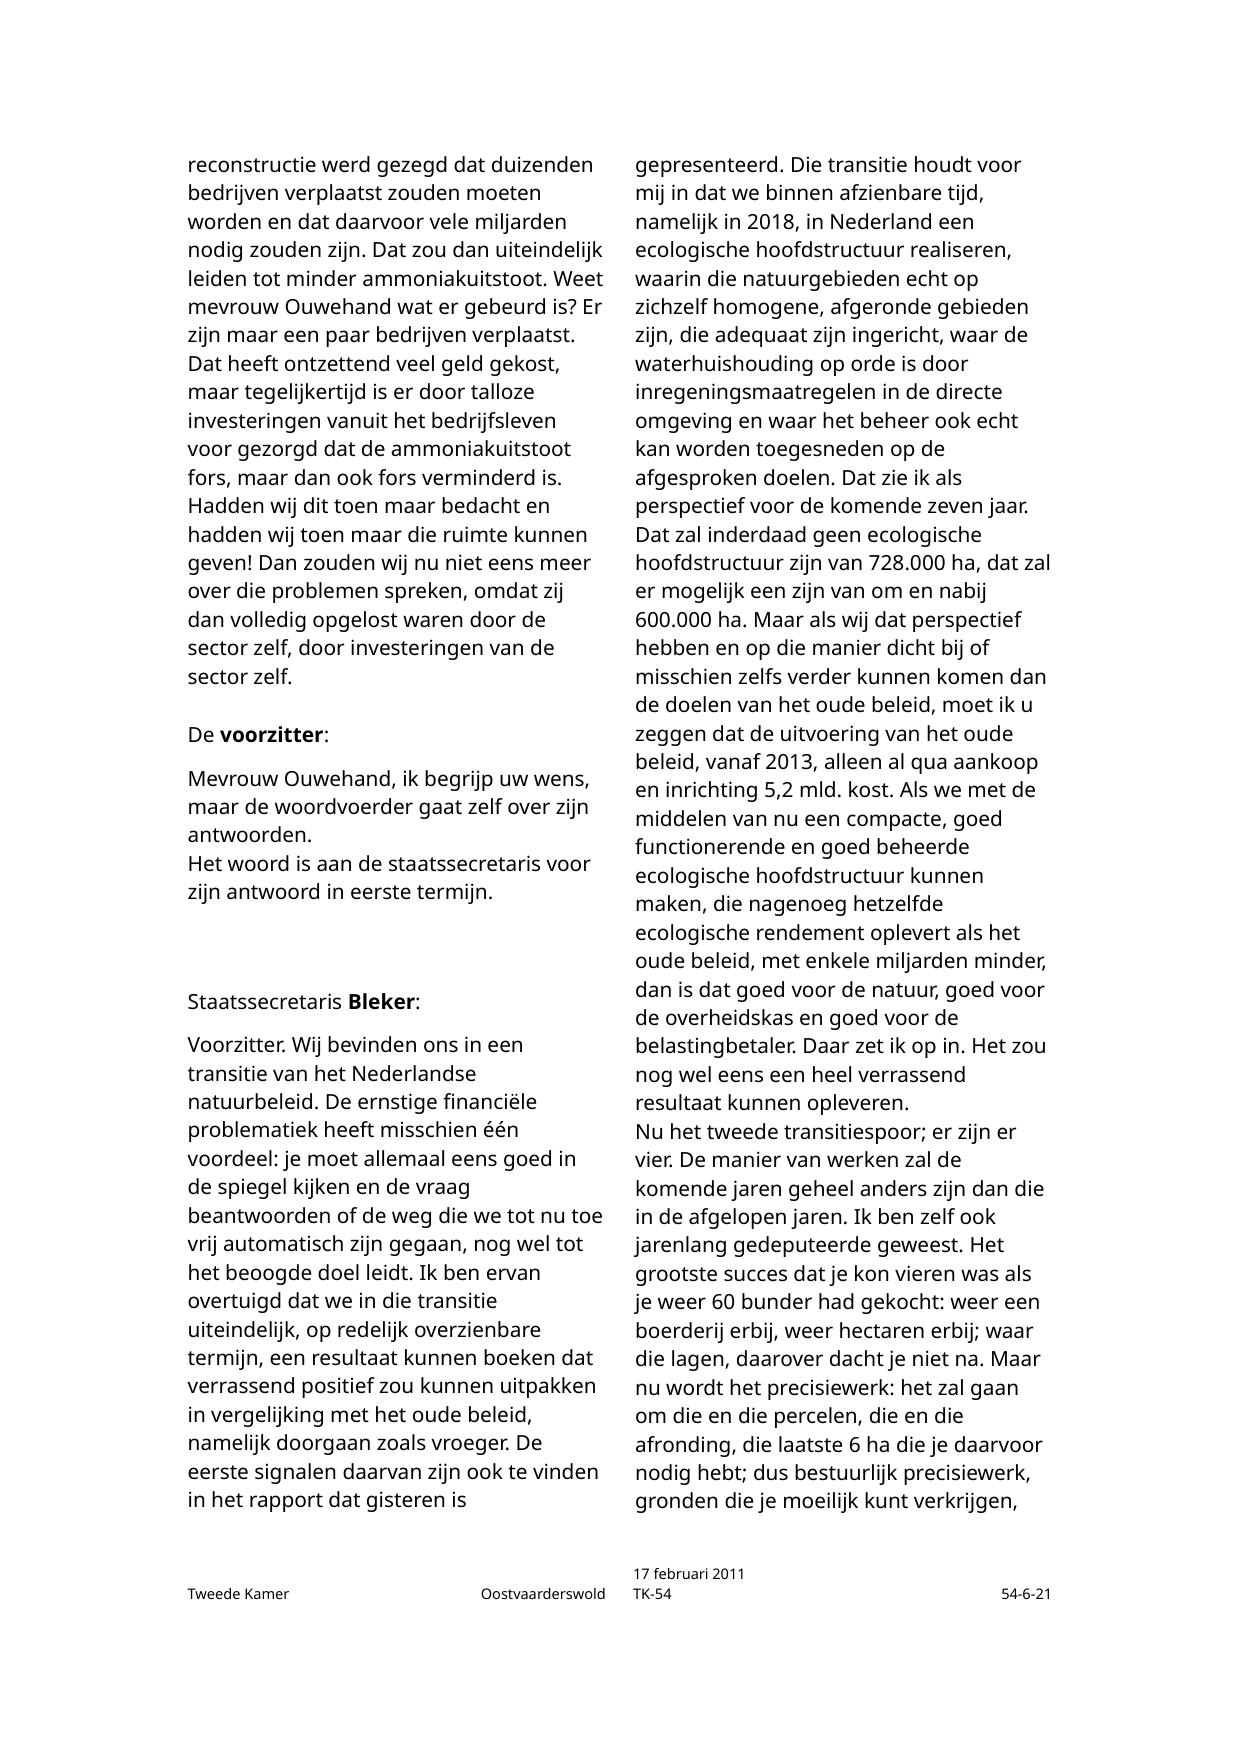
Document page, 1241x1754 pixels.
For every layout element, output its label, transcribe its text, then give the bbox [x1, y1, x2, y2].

text Voorzitter. Wij bevinden ons in een transitie van het Nederlandse natuurbeleid. De ernstige financiële problematiek heeft misschien één voordeel: je moet allemaal eens goed in de spiegel kijken en de vraag beantwoorden of de weg die we tot nu toe vrij automatisch zijn gegaan, nog wel tot het beoogde doel leidt. Ik ben ervan overtuigd dat we in die transitie uiteindelijk, op redelijk overzienbare termijn, een resultaat kunnen boeken dat verrassend positief zou kunnen uitpakken in vergelijking met het oude beleid, namelijk doorgaan zoals vroeger. De eerste signalen daarvan zijn ook te vinden in het rapport dat gisteren is [187, 1030, 605, 1514]
text Mevrouw Ouwehand, ik begrijp uw wens, maar de woordvoerder gaat zelf over zijn antwoorden. [187, 764, 605, 849]
text reconstructie werd gezegd dat duizenden bedrijven verplaatst zouden moeten worden en dat daarvoor vele miljarden nodig zouden zijn. Dat zou dan uiteindelijk leiden tot minder ammoniakuitstoot. Weet mevrouw Ouwehand wat er gebeurd is? Er zijn maar een paar bedrijven verplaatst. Dat heeft ontzettend veel geld gekost, maar tegelijkertijd is er door talloze investeringen vanuit het bedrijfsleven voor gezorgd dat de ammoniakuitstoot fors, maar dan ook fors verminderd is. Hadden wij dit toen maar bedacht en hadden wij toen maar die ruimte kunnen geven! Dan zouden wij nu niet eens meer over die problemen spreken, omdat zij dan volledig opgelost waren door de sector zelf, door investeringen van de sector zelf. [187, 150, 605, 690]
text De voorzitter: [187, 720, 605, 749]
text  [187, 936, 605, 964]
text Dat zal inderdaad geen ecologische hoofdstructuur zijn van 728.000 ha, dat zal er mogelijk een zijn van om en nabij 600.000 ha. Maar als wij dat perspectief hebben en op die manier dicht bij of misschien zelfs verder kunnen komen dan de doelen van het oude beleid, moet ik u zeggen dat de uitvoering van het oude beleid, vanaf 2013, alleen al qua aankoop en inrichting 5,2 mld. kost. Als we met de middelen van nu een compacte, goed functionerende en goed beheerde ecologische hoofdstructuur kunnen maken, die nagenoeg hetzelfde ecologische rendement oplevert als het oude beleid, met enkele miljarden minder, dan is dat goed voor de natuur, goed voor de overheidskas en goed voor de belastingbetaler. Daar zet ik op in. Het zou nog wel eens een heel verrassend resultaat kunnen opleveren. [635, 520, 1053, 1117]
text Nu het tweede transitiespoor; er zijn er vier. De manier van werken zal de komende jaren geheel anders zijn dan die in de afgelopen jaren. Ik ben zelf ook jarenlang gedeputeerde geweest. Het grootste succes dat je kon vieren was als je weer 60 bunder had gekocht: weer een boerderij erbij, weer hectaren erbij; waar die lagen, daarover dacht je niet na. Maar nu wordt het precisiewerk: het zal gaan om die en die percelen, die en die afronding, die laatste 6 ha die je daarvoor nodig hebt; dus bestuurlijk precisiewerk, gronden die je moeilijk kunt verkrijgen, [635, 1117, 1053, 1515]
text gepresenteerd. Die transitie houdt voor mij in dat we binnen afzienbare tijd, namelijk in 2018, in Nederland een ecologische hoofdstructuur realiseren, waarin die natuurgebieden echt op zichzelf homogene, afgeronde gebieden zijn, die adequaat zijn ingericht, waar de waterhuishouding op orde is door inregeningsmaatregelen in de directe omgeving en waar het beheer ook echt kan worden toegesneden op de afgesproken doelen. Dat zie ik als perspectief voor de komende zeven jaar. [635, 150, 1053, 520]
text Het woord is aan de staatssecretaris voor zijn antwoord in eerste termijn. [187, 849, 605, 906]
text Staatssecretaris Bleker: [187, 987, 605, 1015]
